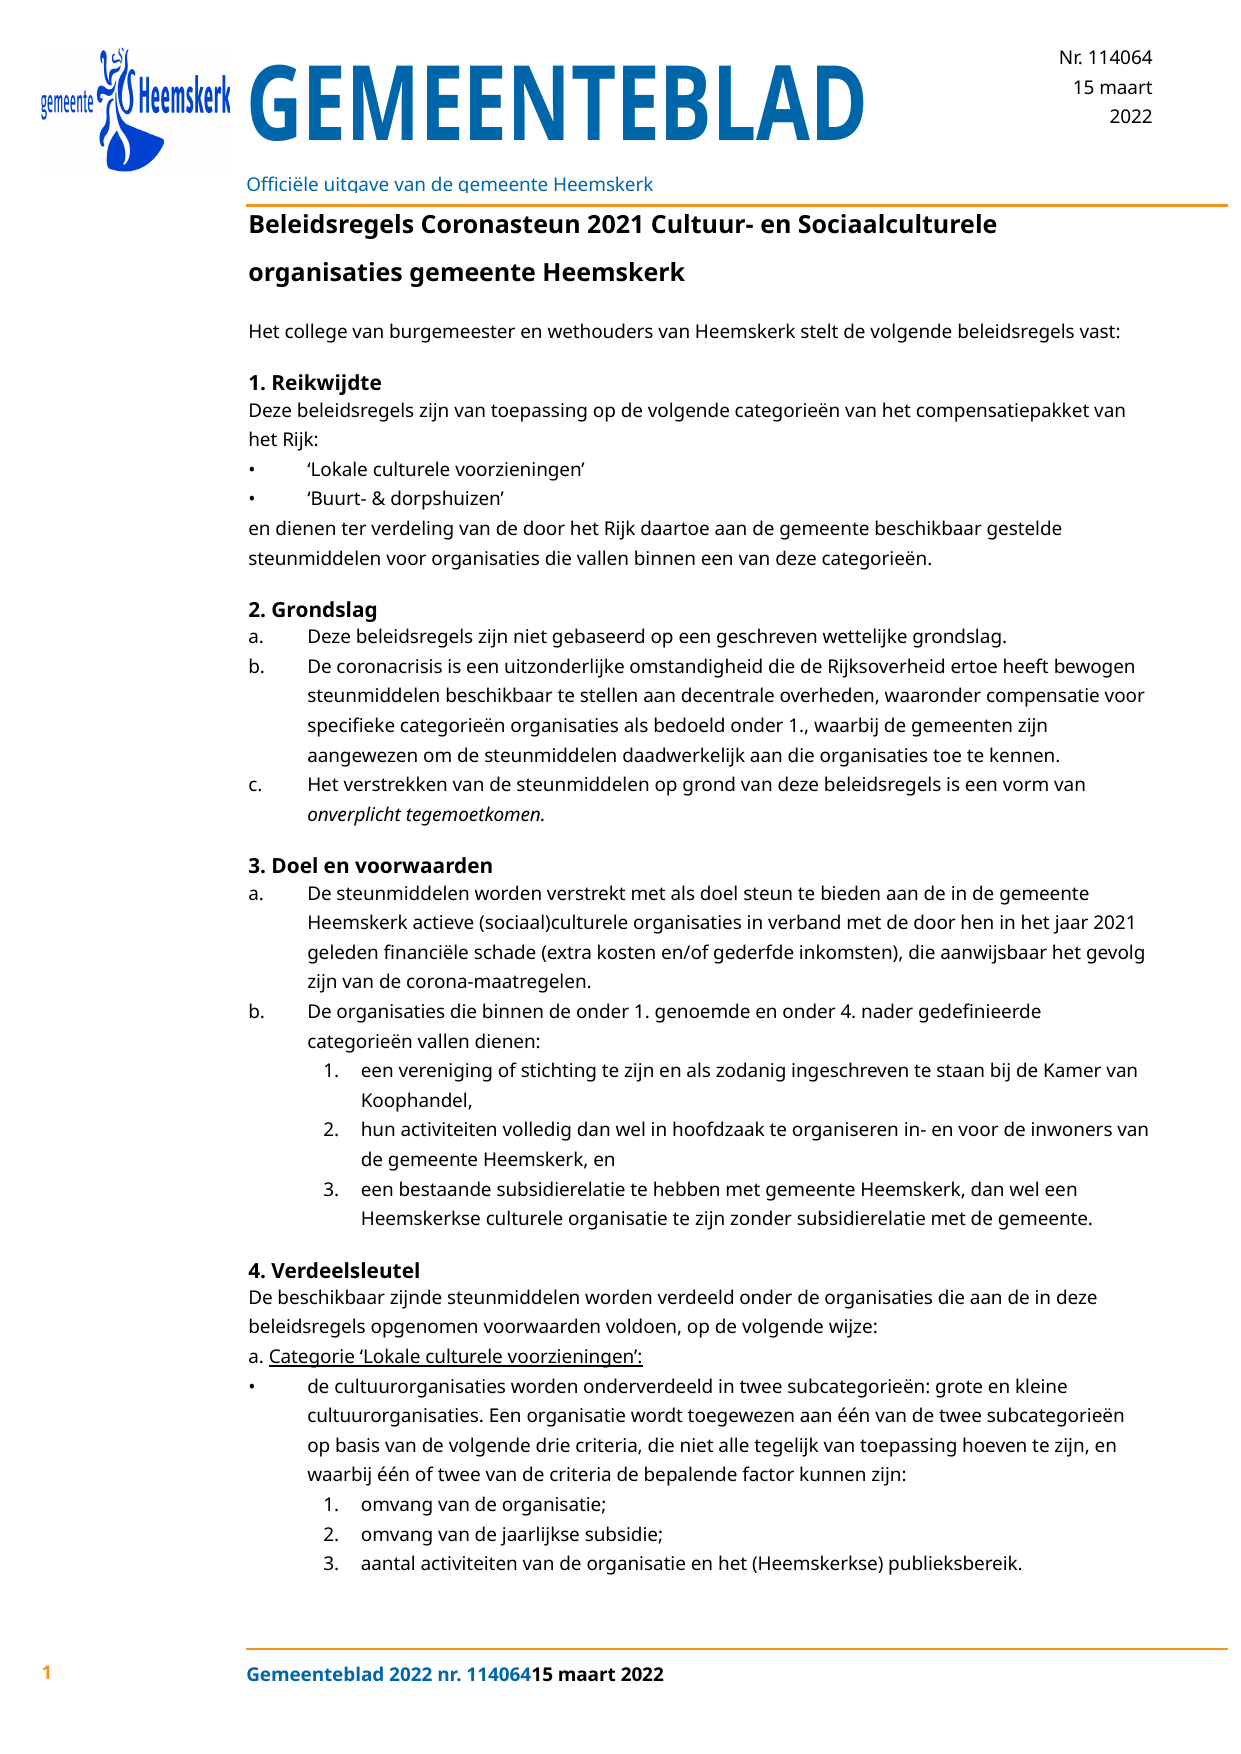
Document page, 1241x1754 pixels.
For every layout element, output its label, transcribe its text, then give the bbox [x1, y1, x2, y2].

text De beschikbaar zijnde steunmiddelen worden verdeeld onder de organisaties die aan de in deze beleidsregels opgenomen voorwaarden voldoen, op de volgende wijze: [248, 1284, 1152, 1339]
list de cultuurorganisaties worden onderverdeeld in twee subcategorieën: grote en kleine cultuurorganisaties. Een organisatie wordt toegewezen aan één van de twee subcategorieën op basis van de volgende drie criteria, die niet alle tegelijk van toepassing hoeven te zijn, en waarbij één of twee van de criteria de bepalende factor kunnen zijn: [248, 1373, 1152, 1487]
text Deze beleidsregels zijn van toepassing op de volgende categorieën van het compensatiepakket van het Rijk: [248, 397, 1152, 452]
list een bestaande subsidierelatie te hebben met gemeente Heemskerk, dan wel een Heemskerkse culturele organisatie te zijn zonder subsidierelatie met de gemeente. [323, 1176, 1152, 1231]
list een vereniging of stichting te zijn en als zodanig ingeschreven te staan bij de Kamer van Koophandel, [323, 1057, 1152, 1113]
picture [41, 47, 231, 172]
text Beleidsregels Coronasteun 2021 Cultuur- en Sociaalculturele organisaties gemeente Heemskerk [248, 207, 1152, 288]
list ‘Lokale culturele voorzieningen’ [248, 456, 1152, 482]
list Deze beleidsregels zijn niet gebaseerd op een geschreven wettelijke grondslag. [248, 623, 1152, 649]
text a. Categorie ‘Lokale culturele voorzieningen’: [248, 1343, 1152, 1369]
list hun activiteiten volledig dan wel in hoofdzaak te organiseren in- en voor de inwoners van de gemeente Heemskerk, en [323, 1117, 1152, 1172]
list De coronacrisis is een uitzonderlijke omstandigheid die de Rijksoverheid ertoe heeft bewogen steunmiddelen beschikbaar te stellen aan decentrale overheden, waaronder compensatie voor specifieke categorieën organisaties als bedoeld onder 1., waarbij de gemeenten zijn aangewezen om de steunmiddelen daadwerkelijk aan die organisaties toe te kennen. [248, 653, 1152, 768]
text Het college van burgemeester en wethouders van Heemskerk stelt de volgende beleidsregels vast: [248, 318, 1152, 344]
text 1. Reikwijdte [248, 368, 1152, 397]
list De organisaties die binnen de onder 1. genoemde en onder 4. nader gedefinieerde categorieën vallen dienen: [248, 998, 1152, 1053]
list ‘Buurt- & dorpshuizen’ [248, 486, 1152, 511]
text 2. Grondslag [248, 595, 1152, 623]
list omvang van de jaarlijkse subsidie; [323, 1521, 1152, 1547]
list Het verstrekken van de steunmiddelen op grond van deze beleidsregels is een vorm van onverplicht tegemoetkomen. [248, 771, 1152, 827]
text en dienen ter verdeling van de door het Rijk daartoe aan de gemeente beschikbaar gestelde steunmiddelen voor organisaties die vallen binnen een van deze categorieën. [248, 515, 1152, 570]
list omvang van de organisatie; [323, 1491, 1152, 1517]
list aantal activiteiten van de organisatie en het (Heemskerkse) publieksbereik. [323, 1550, 1152, 1576]
text 4. Verdeelsleutel [248, 1256, 1152, 1284]
list De steunmiddelen worden verstrekt met als doel steun te bieden aan de in de gemeente Heemskerk actieve (sociaal)culturele organisaties in verband met de door hen in het jaar 2021 geleden financiële schade (extra kosten en/of gederfde inkomsten), die aanwijsbaar het gevolg zijn van de corona-maatregelen. [248, 880, 1152, 994]
text 3. Doel en voorwaarden [248, 851, 1152, 880]
